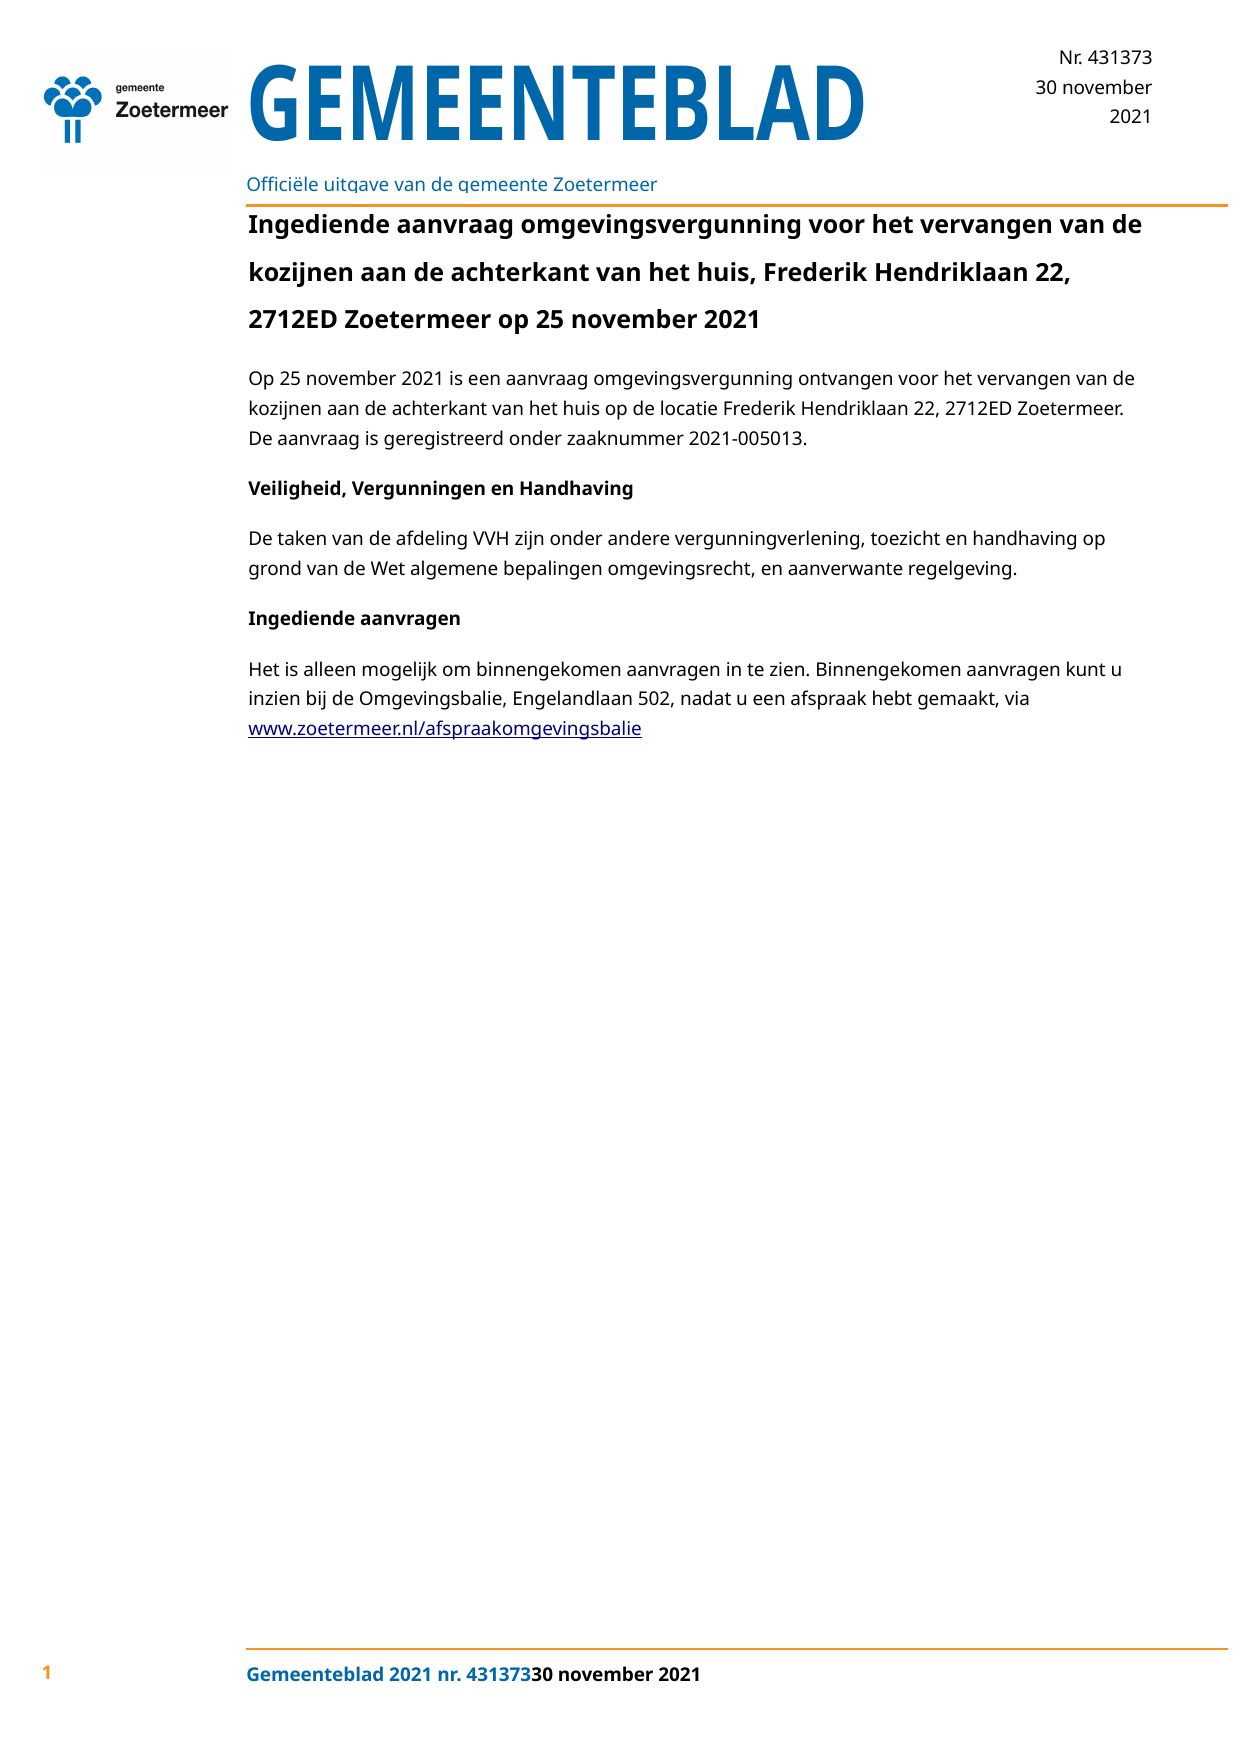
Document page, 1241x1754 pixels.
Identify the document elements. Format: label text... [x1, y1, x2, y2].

text Het is alleen mogelijk om binnengekomen aanvragen in te zien. Binnengekomen aanvragen kunt u inzien bij de Omgevingsbalie, Engelandlaan 502, nadat u een afspraak hebt gemaakt, via www.zoetermeer.nl/afspraakomgevingsbalie [248, 656, 1152, 741]
text Veiligheid, Vergunningen en Handhaving [248, 475, 1152, 501]
text De taken van de afdeling VVH zijn onder andere vergunningverlening, toezicht en handhaving op grond van de Wet algemene bepalingen omgevingsrecht, en aanverwante regelgeving. [248, 526, 1152, 581]
picture [41, 47, 231, 172]
text Op 25 november 2021 is een aanvraag omgevingsvergunning ontvangen voor het vervangen van de kozijnen aan de achterkant van het huis op de locatie Frederik Hendriklaan 22, 2712ED Zoetermeer. De aanvraag is geregistreerd onder zaaknummer 2021-005013. [248, 366, 1152, 450]
text Ingediende aanvragen [248, 606, 1152, 631]
text Ingediende aanvraag omgevingsvergunning voor het vervangen van de kozijnen aan de achterkant van het huis, Frederik Hendriklaan 22, 2712ED Zoetermeer op 25 november 2021 [248, 207, 1152, 336]
